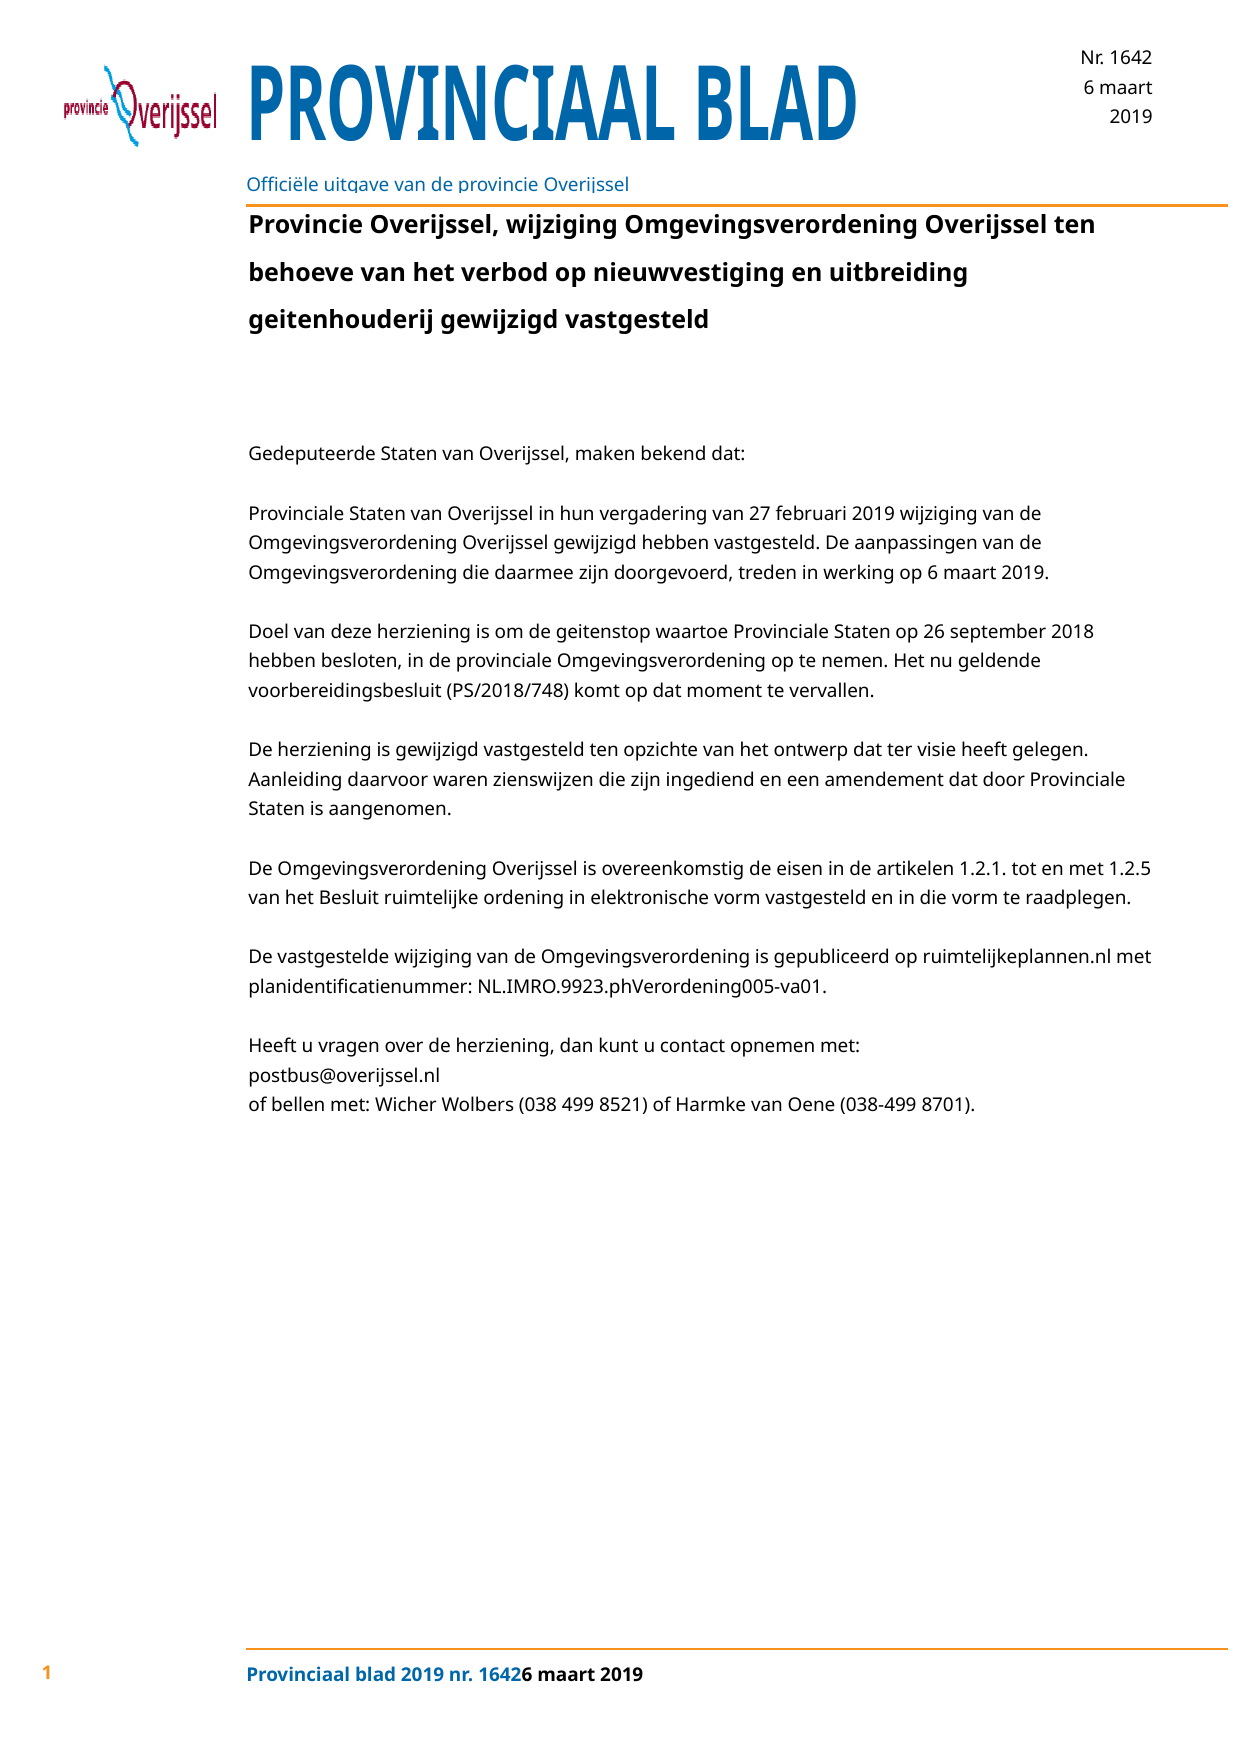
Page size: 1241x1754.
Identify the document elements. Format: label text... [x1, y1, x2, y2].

text Provincie Overijssel, wijziging Omgevingsverordening Overijssel ten behoeve van het verbod op nieuwvestiging en uitbreiding geitenhouderij gewijzigd vastgesteld [248, 207, 1152, 336]
text De vastgestelde wijziging van de Omgevingsverordening is gepubliceerd op ruimtelijkeplannen.nl met planidentificatienummer: NL.IMRO.9923.phVerordening005-va01. [248, 943, 1152, 999]
text Provinciale Staten van Overijssel in hun vergadering van 27 februari 2019 wijziging van de Omgevingsverordening Overijssel gewijzigd hebben vastgesteld. De aanpassingen van de Omgevingsverordening die daarmee zijn doorgevoerd, treden in werking op 6 maart 2019. [248, 500, 1152, 584]
picture [41, 47, 231, 172]
text De Omgevingsverordening Overijssel is overeenkomstig de eisen in de artikelen 1.2.1. tot en met 1.2.5 van het Besluit ruimtelijke ordening in elektronische vorm vastgesteld en in die vorm te raadplegen. [248, 855, 1152, 910]
text of bellen met: Wicher Wolbers (038 499 8521) of Harmke van Oene (038-499 8701). [248, 1091, 1152, 1117]
text Gedeputeerde Staten van Overijssel, maken bekend dat: [248, 441, 1152, 466]
text Heeft u vragen over de herziening, dan kunt u contact opnemen met: [248, 1032, 1152, 1058]
text postbus@overijssel.nl [248, 1062, 1152, 1087]
text Doel van deze herziening is om de geitenstop waartoe Provinciale Staten op 26 september 2018 hebben besloten, in de provinciale Omgevingsverordening op te nemen. Het nu geldende voorbereidingsbesluit (PS/2018/748) komt op dat moment te vervallen. [248, 618, 1152, 703]
text De herziening is gewijzigd vastgesteld ten opzichte van het ontwerp dat ter visie heeft gelegen. Aanleiding daarvoor waren zienswijzen die zijn ingediend en een amendement dat door Provinciale Staten is aangenomen. [248, 736, 1152, 821]
